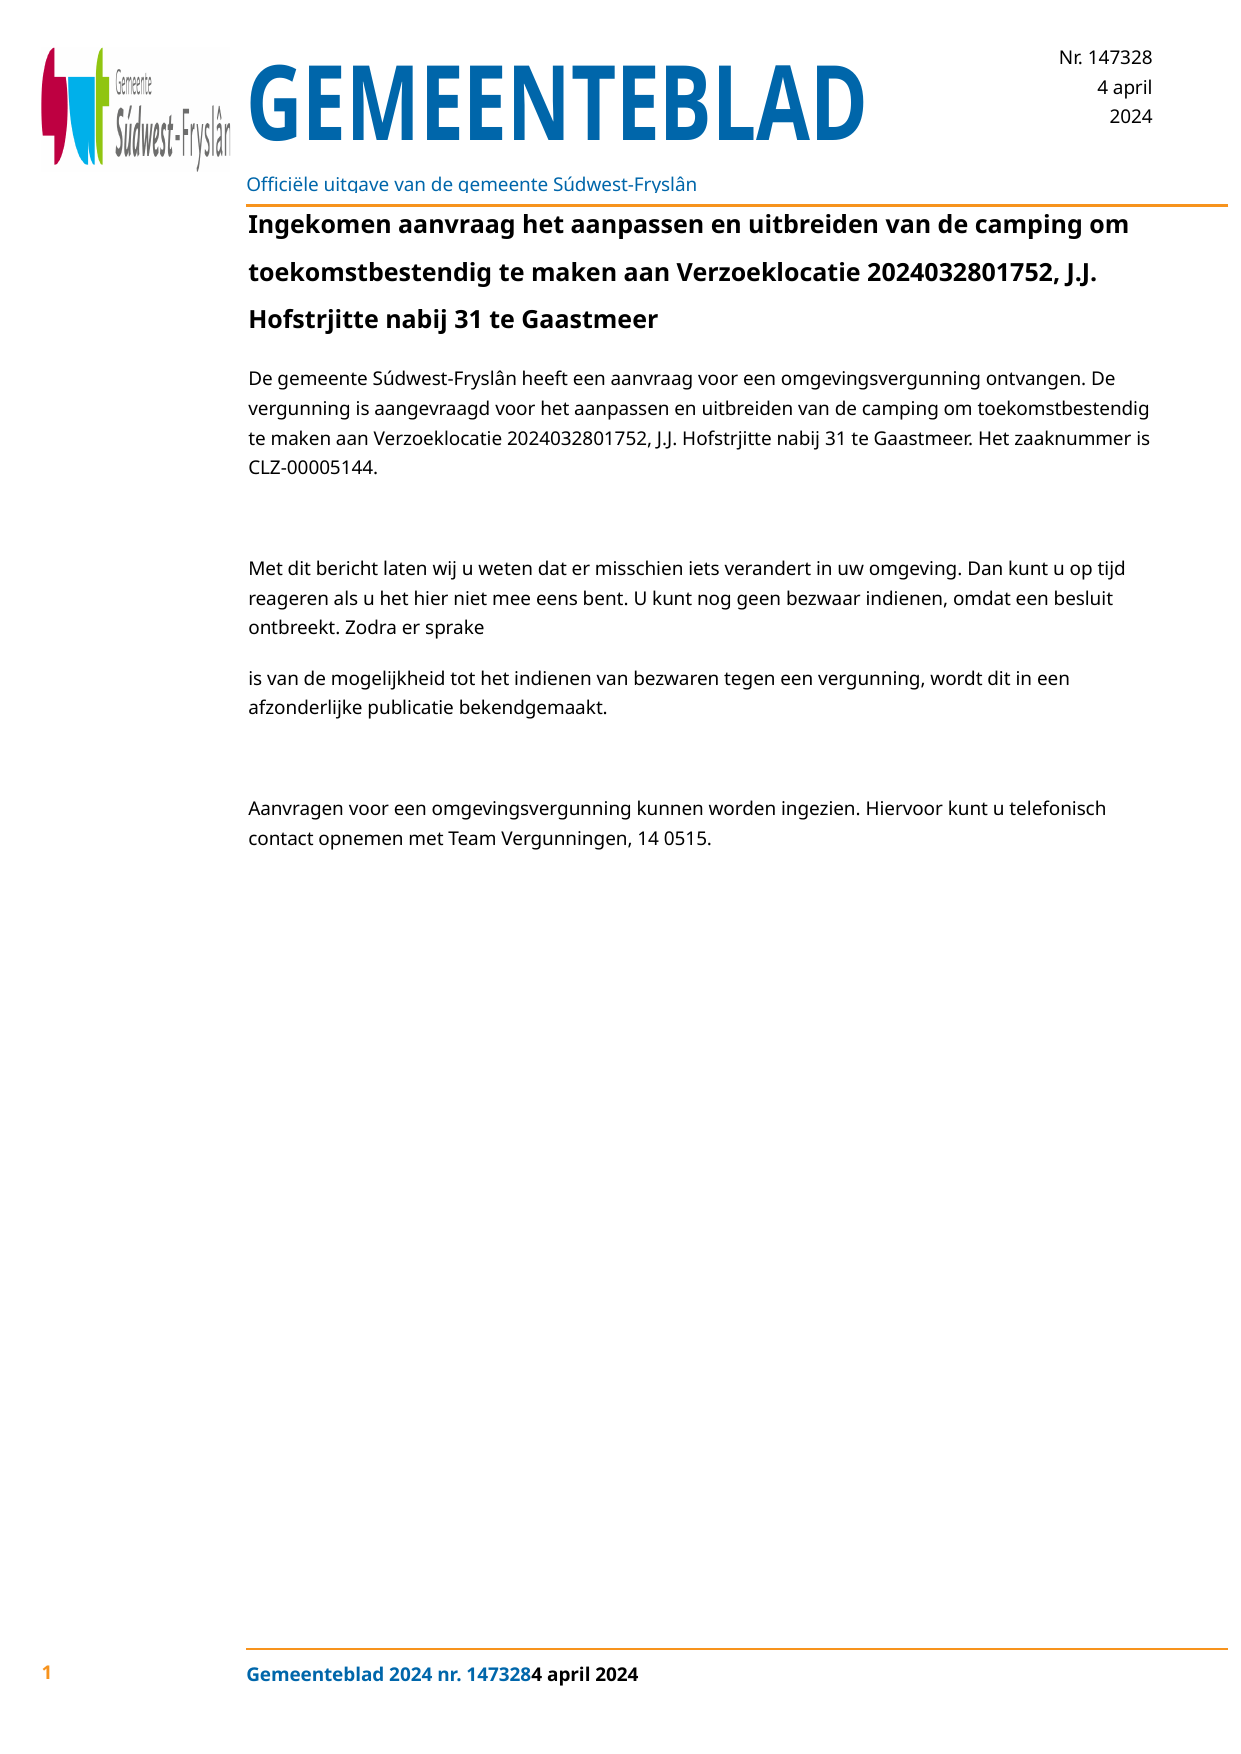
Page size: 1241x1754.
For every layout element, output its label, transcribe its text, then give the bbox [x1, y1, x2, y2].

text De gemeente Súdwest-Fryslân heeft een aanvraag voor een omgevingsvergunning ontvangen. De vergunning is aangevraagd voor het aanpassen en uitbreiden van de camping om toekomstbestendig te maken aan Verzoeklocatie 2024032801752, J.J. Hofstrjitte nabij 31 te Gaastmeer. Het zaaknummer is CLZ-00005144. [248, 366, 1152, 480]
text is van de mogelijkheid tot het indienen van bezwaren tegen een vergunning, wordt dit in een afzonderlijke publicatie bekendgemaakt. [248, 665, 1152, 720]
text Aanvragen voor een omgevingsvergunning kunnen worden ingezien. Hiervoor kunt u telefonisch contact opnemen met Team Vergunningen, 14 0515. [248, 795, 1152, 850]
picture [41, 47, 231, 172]
text Met dit bericht laten wij u weten dat er misschien iets verandert in uw omgeving. Dan kunt u op tijd reageren als u het hier niet mee eens bent. U kunt nog geen bezwaar indienen, omdat een besluit ontbreekt. Zodra er sprake [248, 555, 1152, 640]
text Ingekomen aanvraag het aanpassen en uitbreiden van de camping om toekomstbestendig te maken aan Verzoeklocatie 2024032801752, J.J. Hofstrjitte nabij 31 te Gaastmeer [248, 207, 1152, 336]
